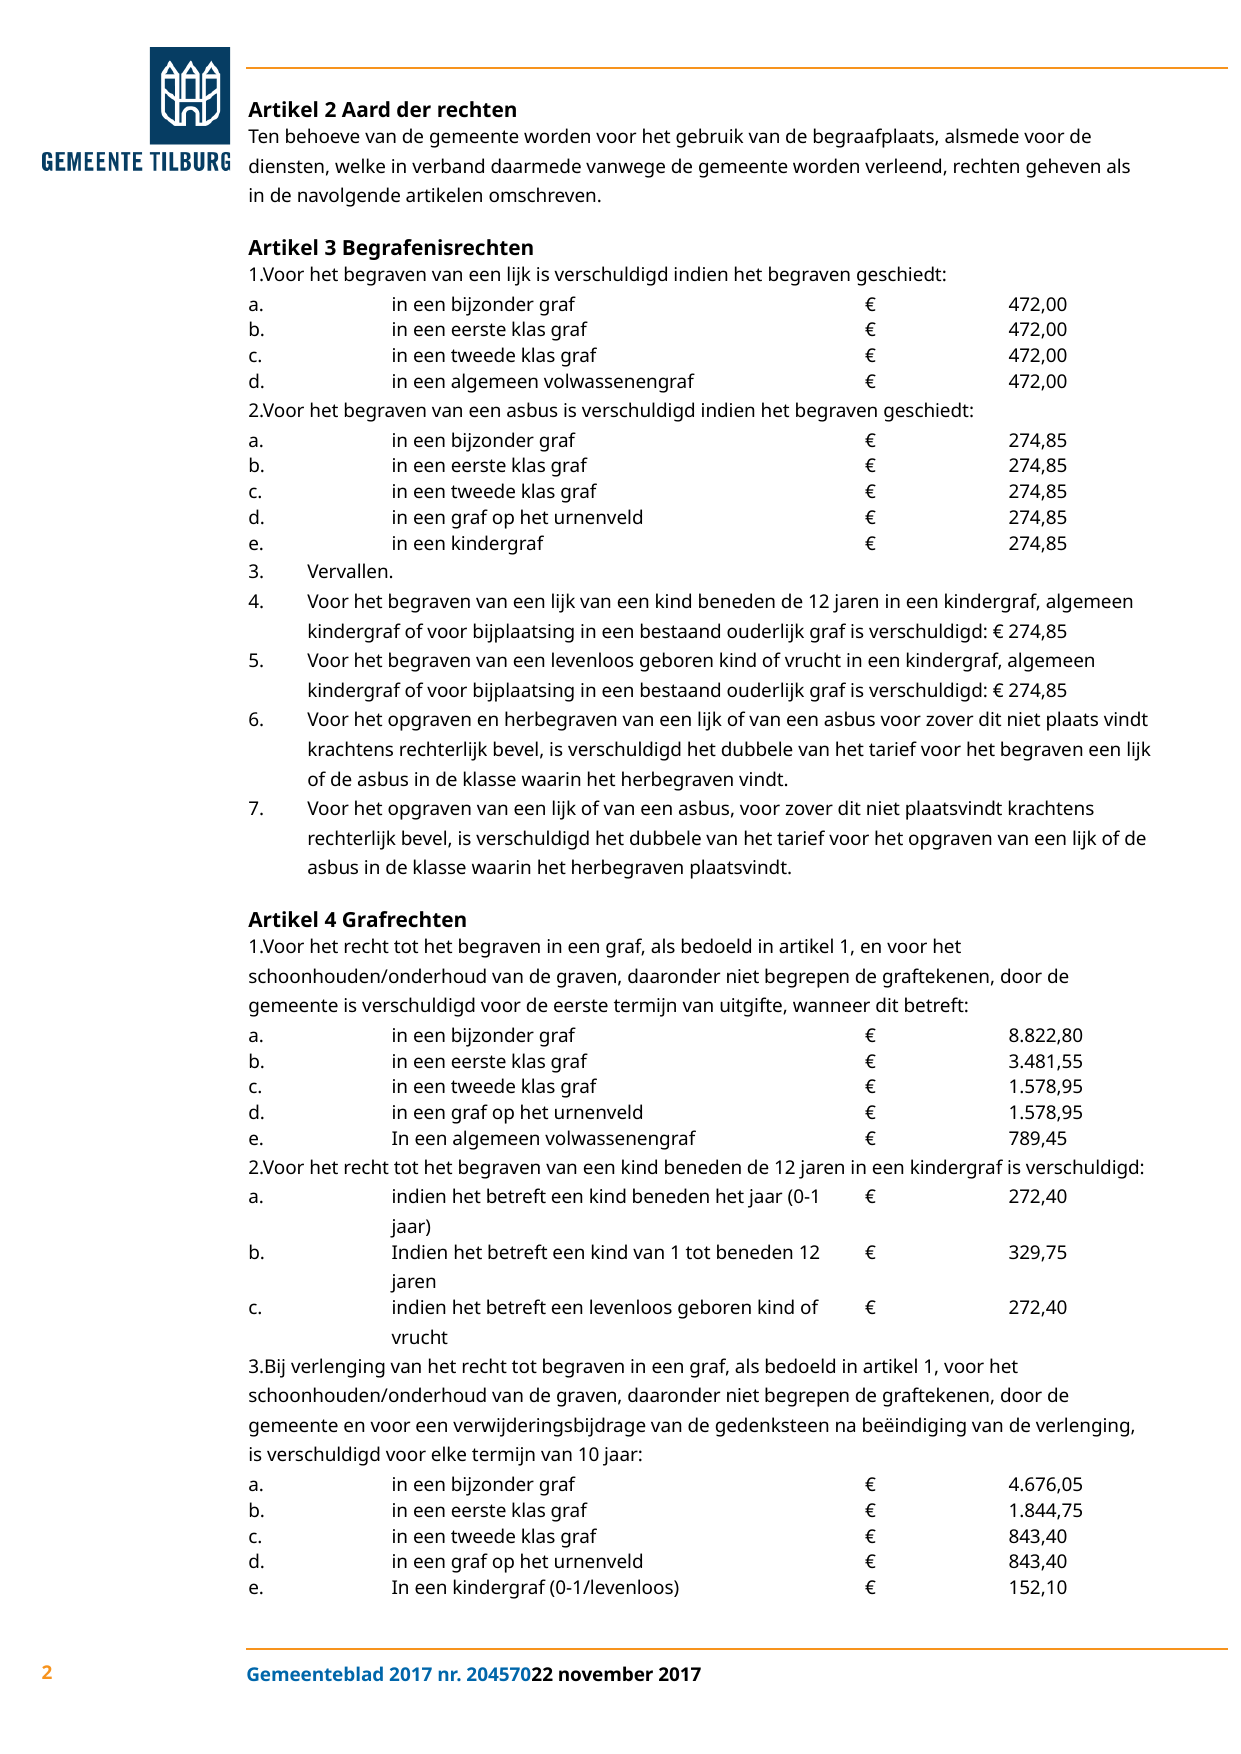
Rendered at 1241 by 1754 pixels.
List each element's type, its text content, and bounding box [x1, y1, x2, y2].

table_cell e. [248, 530, 391, 555]
table_header a. [248, 1184, 391, 1239]
picture [41, 47, 231, 172]
table_cell 1.578,95 [1008, 1099, 1152, 1125]
table_header a. [248, 427, 391, 452]
table_cell € [865, 530, 1008, 555]
table_cell 843,40 [1008, 1523, 1152, 1548]
text Artikel 4 Grafrechten [248, 905, 1152, 933]
text 2.Voor het begraven van een asbus is verschuldigd indien het begraven geschiedt: [248, 397, 1152, 423]
table_cell b. [248, 1497, 391, 1523]
table_header in een bijzonder graf [391, 427, 865, 452]
table_cell 1.578,95 [1008, 1074, 1152, 1099]
table_header € [865, 1471, 1008, 1497]
table_header in een bijzonder graf [391, 1022, 865, 1048]
table_cell € [865, 1549, 1008, 1574]
table_cell in een algemeen volwassenengraf [391, 368, 865, 394]
text 1.Voor het begraven van een lijk is verschuldigd indien het begraven geschiedt: [248, 261, 1152, 287]
table_cell in een tweede klas graf [391, 343, 865, 368]
table_cell in een graf op het urnenveld [391, 1099, 865, 1125]
table_cell € [865, 1523, 1008, 1548]
table_header € [865, 1022, 1008, 1048]
list Voor het opgraven en herbegraven van een lijk of van een asbus voor zover dit niet plaats vindt krachtens rechterlijk bevel, is verschuldigd het dubbele van het tarief voor het begraven een lijk of de asbus in de klasse waarin het herbegraven vindt. [248, 707, 1152, 791]
table_cell € [865, 1048, 1008, 1074]
table_cell in een eerste klas graf [391, 1048, 865, 1074]
table_header a. [248, 1471, 391, 1497]
table_cell in een graf op het urnenveld [391, 504, 865, 530]
table_cell 3.481,55 [1008, 1048, 1152, 1074]
table_cell 272,40 [1008, 1294, 1152, 1350]
table_cell b. [248, 1239, 391, 1294]
table_cell 472,00 [1008, 368, 1152, 394]
text 1.Voor het recht tot het begraven in een graf, als bedoeld in artikel 1, en voor het schoonhouden/onderhoud van de graven, daaronder niet begrepen de graftekenen, door de gemeente is verschuldigd voor de eerste termijn van uitgifte, wanneer dit betreft: [248, 933, 1152, 1018]
table_cell 1.844,75 [1008, 1497, 1152, 1523]
table_header 272,40 [1008, 1184, 1152, 1239]
table_cell 843,40 [1008, 1549, 1152, 1574]
table_cell € [865, 1574, 1008, 1600]
table_cell 152,10 [1008, 1574, 1152, 1600]
table_cell d. [248, 1099, 391, 1125]
table_cell indien het betreft een levenloos geboren kind of vrucht [391, 1294, 865, 1350]
table_cell e. [248, 1574, 391, 1600]
table_cell In een algemeen volwassenengraf [391, 1125, 865, 1151]
table_cell € [865, 1239, 1008, 1294]
table_cell in een graf op het urnenveld [391, 1549, 865, 1574]
table_cell 472,00 [1008, 343, 1152, 368]
table_cell in een eerste klas graf [391, 317, 865, 342]
table_cell c. [248, 343, 391, 368]
text 2.Voor het recht tot het begraven van een kind beneden de 12 jaren in een kindergraf is verschuldigd: [248, 1154, 1152, 1180]
list Vervallen. [248, 559, 1152, 584]
table_cell in een tweede klas graf [391, 1523, 865, 1548]
table_header 4.676,05 [1008, 1471, 1152, 1497]
table_cell c. [248, 478, 391, 504]
table_header a. [248, 1022, 391, 1048]
table_cell 789,45 [1008, 1125, 1152, 1151]
table_header 8.822,80 [1008, 1022, 1152, 1048]
table_cell c. [248, 1074, 391, 1099]
table_cell € [865, 317, 1008, 342]
table_header € [865, 427, 1008, 452]
table_cell d. [248, 368, 391, 394]
table_cell € [865, 1497, 1008, 1523]
list Voor het begraven van een levenloos geboren kind of vrucht in een kindergraf, algemeen kindergraf of voor bijplaatsing in een bestaand ouderlijk graf is verschuldigd: € 274,85 [248, 647, 1152, 703]
table_cell 472,00 [1008, 317, 1152, 342]
table_cell c. [248, 1294, 391, 1350]
table_cell in een eerste klas graf [391, 453, 865, 478]
text Artikel 3 Begrafenisrechten [248, 233, 1152, 261]
table_cell € [865, 1099, 1008, 1125]
table_cell d. [248, 1549, 391, 1574]
table_cell € [865, 478, 1008, 504]
table_header in een bijzonder graf [391, 1471, 865, 1497]
table_cell in een tweede klas graf [391, 1074, 865, 1099]
table_header a. [248, 291, 391, 317]
table_cell b. [248, 1048, 391, 1074]
table_cell € [865, 1294, 1008, 1350]
table_cell Indien het betreft een kind van 1 tot beneden 12 jaren [391, 1239, 865, 1294]
table_cell € [865, 1125, 1008, 1151]
table_header 274,85 [1008, 427, 1152, 452]
table_cell In een kindergraf (0-1/levenloos) [391, 1574, 865, 1600]
table_header 472,00 [1008, 291, 1152, 317]
table_cell 274,85 [1008, 530, 1152, 555]
table_cell d. [248, 504, 391, 530]
table_cell in een kindergraf [391, 530, 865, 555]
table_cell b. [248, 453, 391, 478]
table_cell b. [248, 317, 391, 342]
table_cell € [865, 1074, 1008, 1099]
table_cell € [865, 368, 1008, 394]
text Artikel 2 Aard der rechten [248, 95, 1152, 123]
table_header indien het betreft een kind beneden het jaar (0-1 jaar) [391, 1184, 865, 1239]
table_cell e. [248, 1125, 391, 1151]
text 3.Bij verlenging van het recht tot begraven in een graf, als bedoeld in artikel 1, voor het schoonhouden/onderhoud van de graven, daaronder niet begrepen de graftekenen, door de gemeente en voor een verwijderingsbijdrage van de gedenksteen na beëindiging van de verlenging, is verschuldigd voor elke termijn van 10 jaar: [248, 1353, 1152, 1467]
text Ten behoeve van de gemeente worden voor het gebruik van de begraafplaats, alsmede voor de diensten, welke in verband daarmede vanwege de gemeente worden verleend, rechten geheven als in de navolgende artikelen omschreven. [248, 123, 1152, 208]
list Voor het opgraven van een lijk of van een asbus, voor zover dit niet plaatsvindt krachtens rechterlijk bevel, is verschuldigd het dubbele van het tarief voor het opgraven van een lijk of de asbus in de klasse waarin het herbegraven plaatsvindt. [248, 795, 1152, 880]
table_cell in een tweede klas graf [391, 478, 865, 504]
table_header in een bijzonder graf [391, 291, 865, 317]
table_cell 274,85 [1008, 504, 1152, 530]
table_cell € [865, 343, 1008, 368]
table_header € [865, 1184, 1008, 1239]
table_cell € [865, 453, 1008, 478]
table_cell € [865, 504, 1008, 530]
table_header € [865, 291, 1008, 317]
table_cell 274,85 [1008, 478, 1152, 504]
table_cell c. [248, 1523, 391, 1548]
table_cell 329,75 [1008, 1239, 1152, 1294]
list Voor het begraven van een lijk van een kind beneden de 12 jaren in een kindergraf, algemeen kindergraf of voor bijplaatsing in een bestaand ouderlijk graf is verschuldigd: € 274,85 [248, 588, 1152, 643]
table_cell in een eerste klas graf [391, 1497, 865, 1523]
table_cell 274,85 [1008, 453, 1152, 478]
